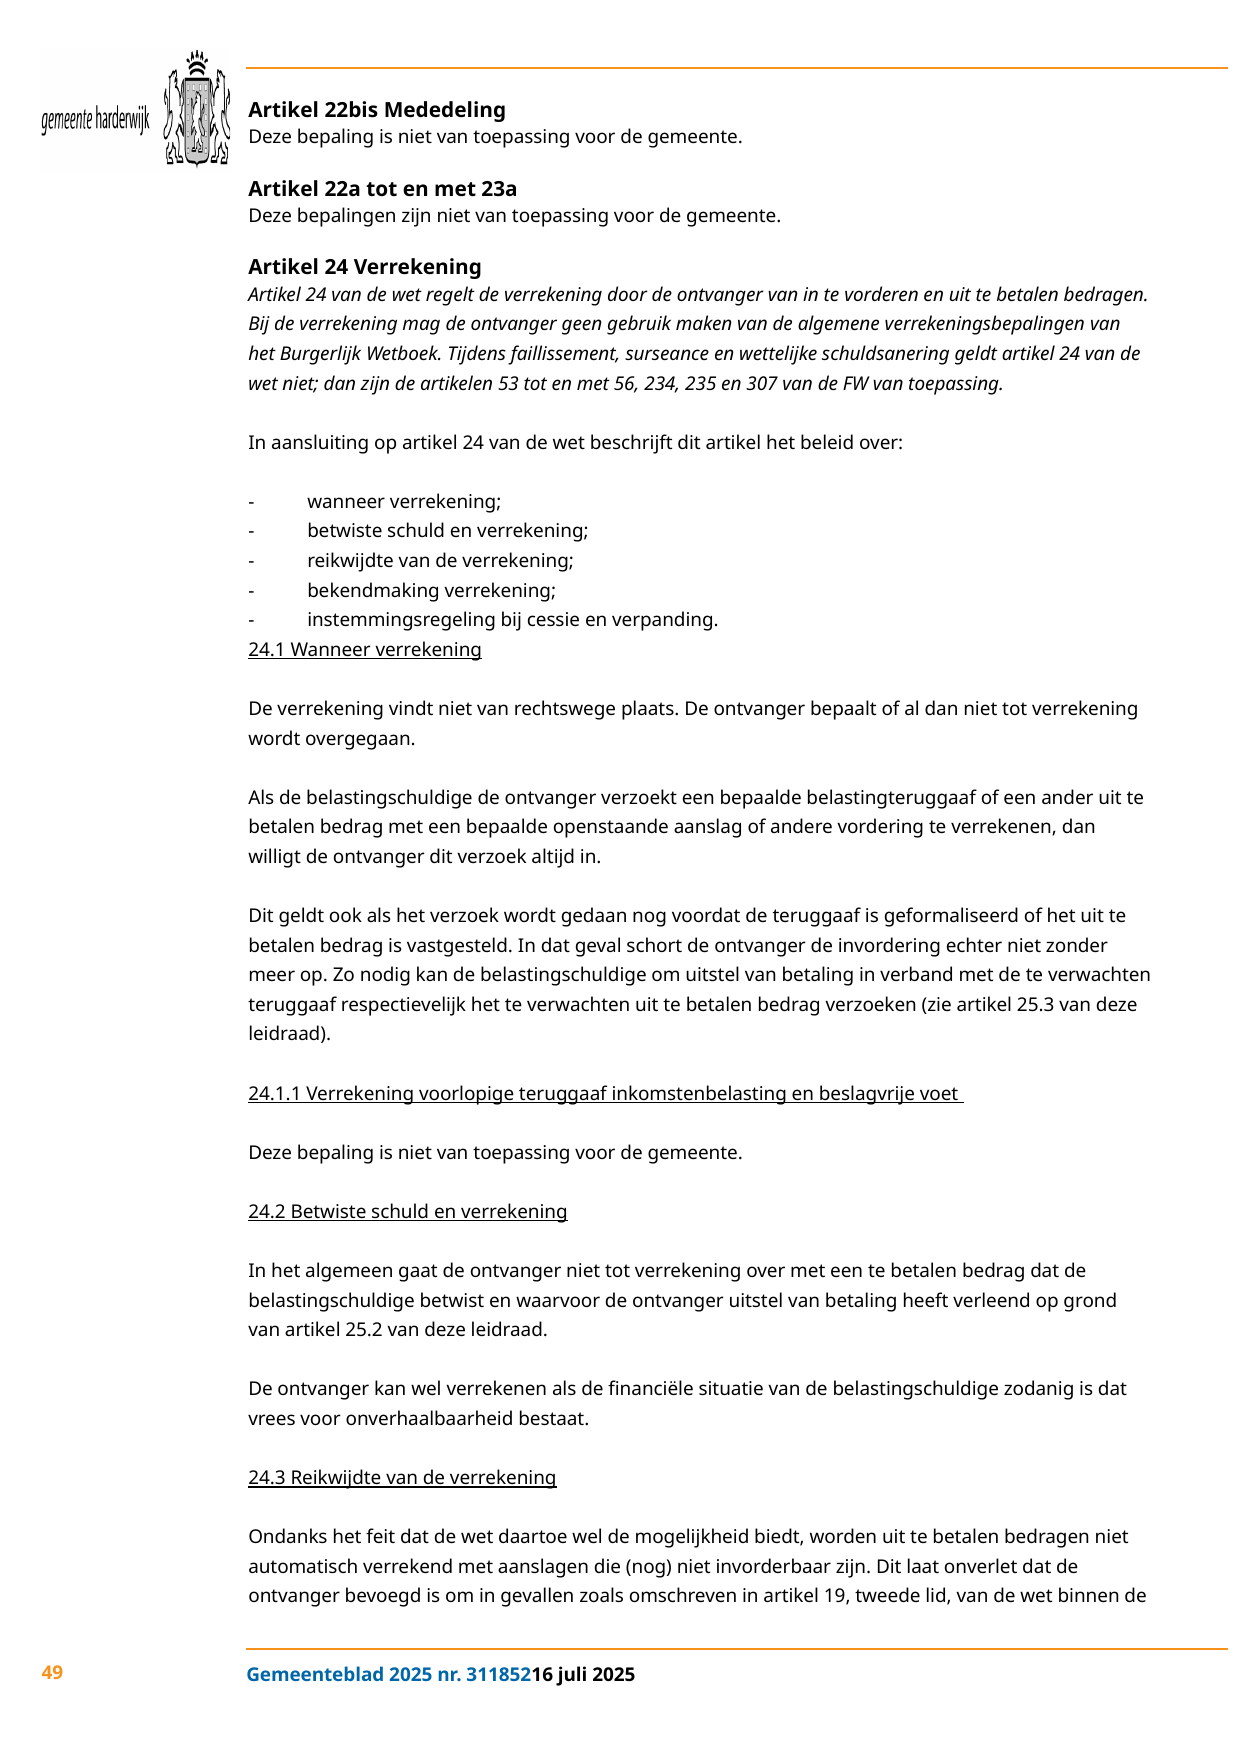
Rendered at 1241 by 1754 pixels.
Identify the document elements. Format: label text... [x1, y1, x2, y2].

list instemmingsregeling bij cessie en verpanding. [248, 606, 1152, 632]
text 24.2 Betwiste schuld en verrekening [248, 1198, 1152, 1224]
list reikwijdte van de verrekening; [248, 547, 1152, 573]
text Deze bepalingen zijn niet van toepassing voor de gemeente. [248, 202, 1152, 228]
text Artikel 24 van de wet regelt de verrekening door de ontvanger van in te vorderen en uit te betalen bedragen. Bij de verrekening mag de ontvanger geen gebruik maken van de algemene verrekeningsbepalingen van het Burgerlijk Wetboek. Tijdens faillissement, surseance en wettelijke schuldsanering geldt artikel 24 van de wet niet; dan zijn de artikelen 53 tot en met 56, 234, 235 en 307 van de FW van toepassing. [248, 281, 1152, 395]
list betwiste schuld en verrekening; [248, 518, 1152, 543]
text Deze bepaling is niet van toepassing voor de gemeente. [248, 1139, 1152, 1164]
text Dit geldt ook als het verzoek wordt gedaan nog voordat de teruggaaf is geformaliseerd of het uit te betalen bedrag is vastgesteld. In dat geval schort de ontvanger de invordering echter niet zonder meer op. Zo nodig kan de belastingschuldige om uitstel van betaling in verband met de te verwachten teruggaaf respectievelijk het te verwachten uit te betalen bedrag verzoeken (zie artikel 25.3 van deze leidraad). [248, 902, 1152, 1046]
text In het algemeen gaat de ontvanger niet tot verrekening over met een te betalen bedrag dat de belastingschuldige betwist en waarvoor de ontvanger uitstel van betaling heeft verleend op grond van artikel 25.2 van deze leidraad. [248, 1257, 1152, 1342]
text De verrekening vindt niet van rechtswege plaats. De ontvanger bepaalt of al dan niet tot verrekening wordt overgegaan. [248, 695, 1152, 750]
text Ondanks het feit dat de wet daartoe wel de mogelijkheid biedt, worden uit te betalen bedragen niet automatisch verrekend met aanslagen die (nog) niet invorderbaar zijn. Dit laat onverlet dat de ontvanger bevoegd is om in gevallen zoals omschreven in artikel 19, tweede lid, van de wet binnen de [248, 1523, 1152, 1608]
text Deze bepaling is niet van toepassing voor de gemeente. [248, 123, 1152, 149]
list wanneer verrekening; [248, 488, 1152, 514]
text Artikel 22bis Mededeling [248, 95, 1152, 123]
text 24.3 Reikwijdte van de verrekening [248, 1464, 1152, 1490]
text 24.1 Wanneer verrekening [248, 636, 1152, 662]
text Artikel 22a tot en met 23a [248, 174, 1152, 202]
text De ontvanger kan wel verrekenen als de financiële situatie van de belastingschuldige zodanig is dat vrees voor onverhaalbaarheid bestaat. [248, 1376, 1152, 1431]
picture [41, 47, 231, 172]
text Als de belastingschuldige de ontvanger verzoekt een bepaalde belastingteruggaaf of een ander uit te betalen bedrag met een bepaalde openstaande aanslag of andere vordering te verrekenen, dan willigt de ontvanger dit verzoek altijd in. [248, 784, 1152, 869]
text Artikel 24 Verrekening [248, 252, 1152, 281]
list bekendmaking verrekening; [248, 577, 1152, 602]
text 24.1.1 Verrekening voorlopige teruggaaf inkomstenbelasting en beslagvrije voet [248, 1080, 1152, 1105]
text In aansluiting op artikel 24 van de wet beschrijft dit artikel het beleid over: [248, 429, 1152, 454]
